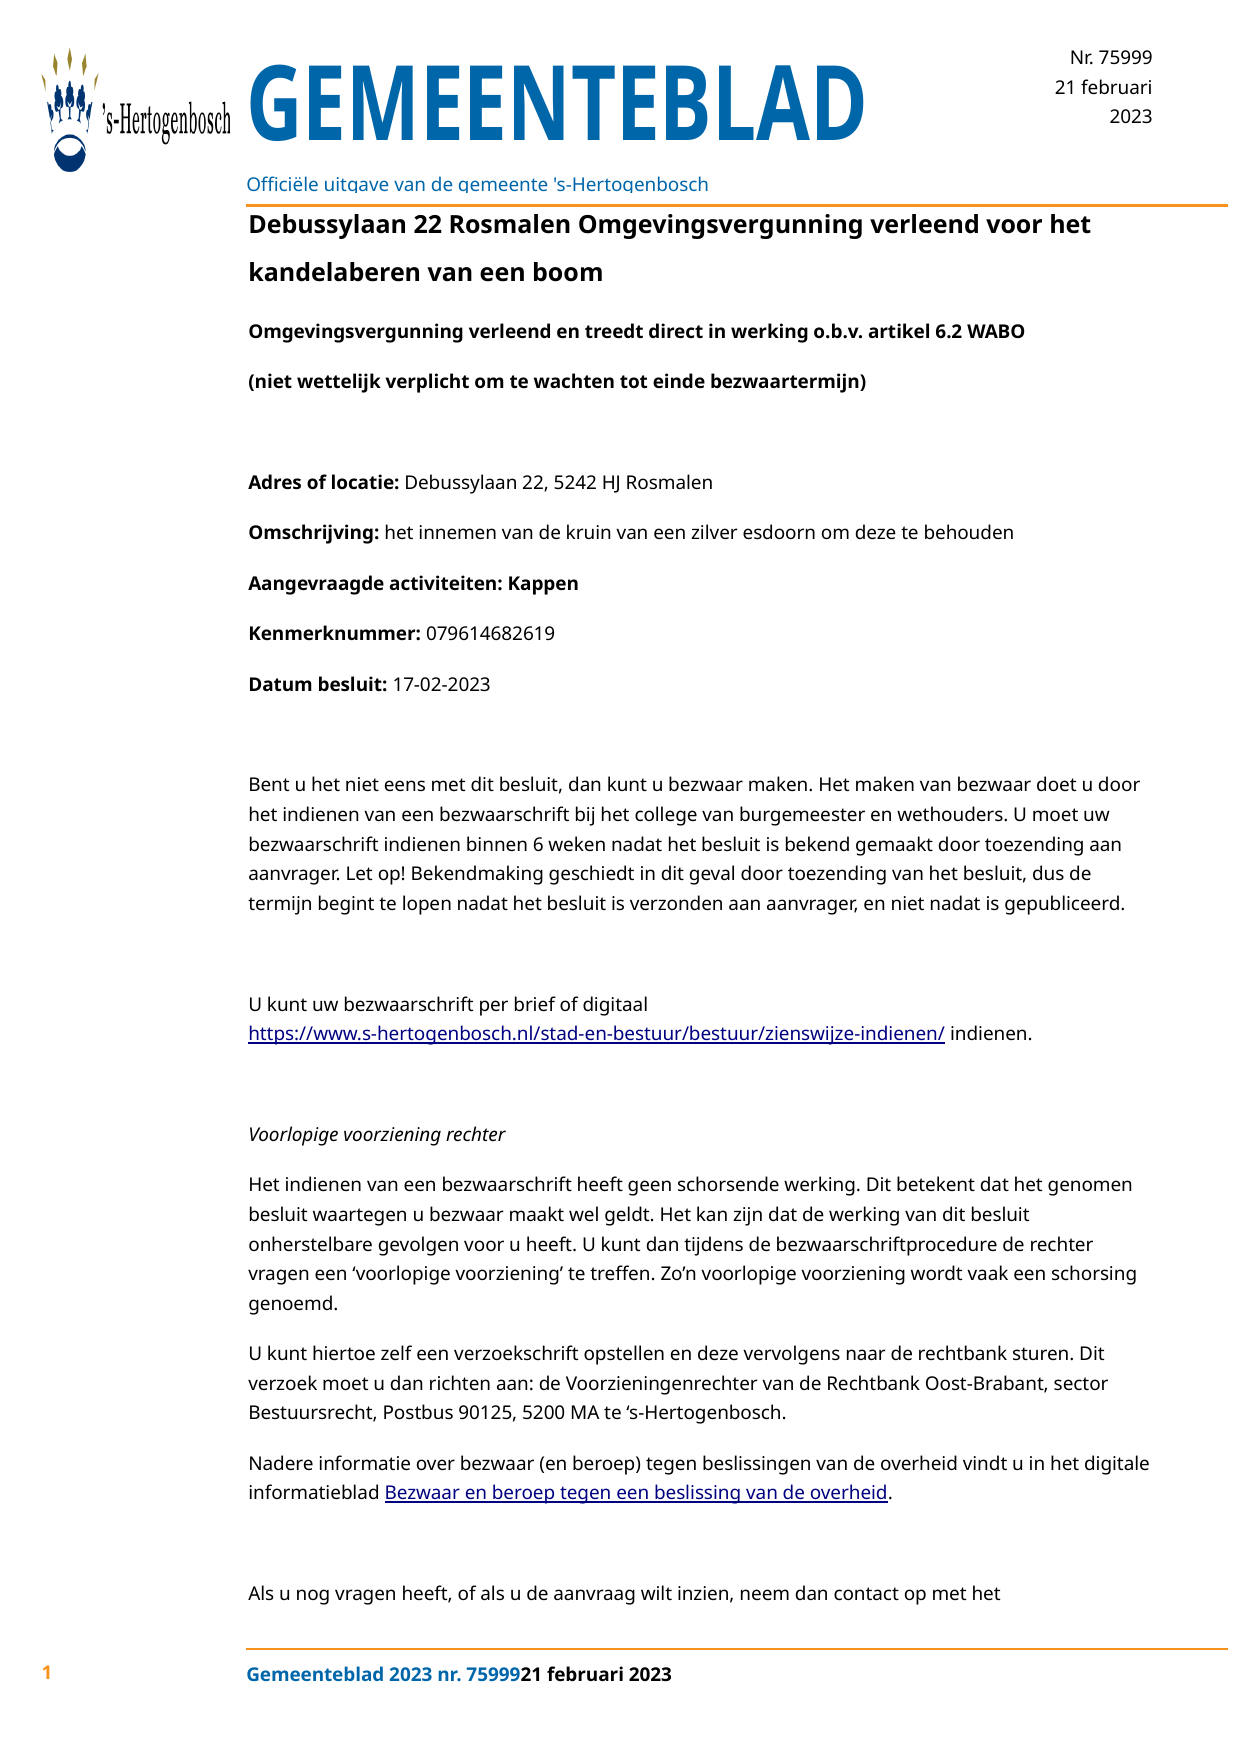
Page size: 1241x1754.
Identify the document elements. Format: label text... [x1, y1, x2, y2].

text U kunt hiertoe zelf een verzoekschrift opstellen en deze vervolgens naar de rechtbank sturen. Dit verzoek moet u dan richten aan: de Voorzieningenrechter van de Rechtbank Oost-Brabant, sector Bestuursrecht, Postbus 90125, 5200 MA te ‘s-Hertogenbosch. [248, 1340, 1152, 1425]
text Datum besluit: 17-02-2023 [248, 671, 1152, 697]
text Debussylaan 22 Rosmalen Omgevingsvergunning verleend voor het kandelaberen van een boom [248, 207, 1152, 288]
text Omgevingsvergunning verleend en treedt direct in werking o.b.v. artikel 6.2 WABO [248, 318, 1152, 344]
text Als u nog vragen heeft, of als u de aanvraag wilt inzien, neem dan contact op met het [248, 1580, 1152, 1606]
text Voorlopige voorziening rechter [248, 1121, 1152, 1147]
text (niet wettelijk verplicht om te wachten tot einde bezwaartermijn) [248, 368, 1152, 394]
text Het indienen van een bezwaarschrift heeft geen schorsende werking. Dit betekent dat het genomen besluit waartegen u bezwaar maakt wel geldt. Het kan zijn dat de werking van dit besluit onherstelbare gevolgen voor u heeft. U kunt dan tijdens de bezwaarschriftprocedure de rechter vragen een ‘voorlopige voorziening’ te treffen. Zo’n voorlopige voorziening wordt vaak een schorsing genoemd. [248, 1172, 1152, 1316]
text Bent u het niet eens met dit besluit, dan kunt u bezwaar maken. Het maken van bezwaar doet u door het indienen van een bezwaarschrift bij het college van burgemeester en wethouders. U moet uw bezwaarschrift indienen binnen 6 weken nadat het besluit is bekend gemaakt door toezending aan aanvrager. Let op! Bekendmaking geschiedt in dit geval door toezending van het besluit, dus de termijn begint te lopen nadat het besluit is verzonden aan aanvrager, en niet nadat is gepubliceerd. [248, 772, 1152, 916]
text Adres of locatie: Debussylaan 22, 5242 HJ Rosmalen [248, 469, 1152, 495]
text Aangevraagde activiteiten: Kappen [248, 570, 1152, 596]
text Kenmerknummer: 079614682619 [248, 620, 1152, 646]
text Omschrijving: het innemen van de kruin van een zilver esdoorn om deze te behouden [248, 519, 1152, 545]
text U kunt uw bezwaarschrift per brief of digitaal https://www.s-hertogenbosch.nl/stad-en-bestuur/bestuur/zienswijze-indienen/ indienen. [248, 991, 1152, 1046]
text Nadere informatie over bezwaar (en beroep) tegen beslissingen van de overheid vindt u in het digitale informatieblad Bezwaar en beroep tegen een beslissing van de overheid. [248, 1450, 1152, 1505]
picture [41, 47, 231, 172]
